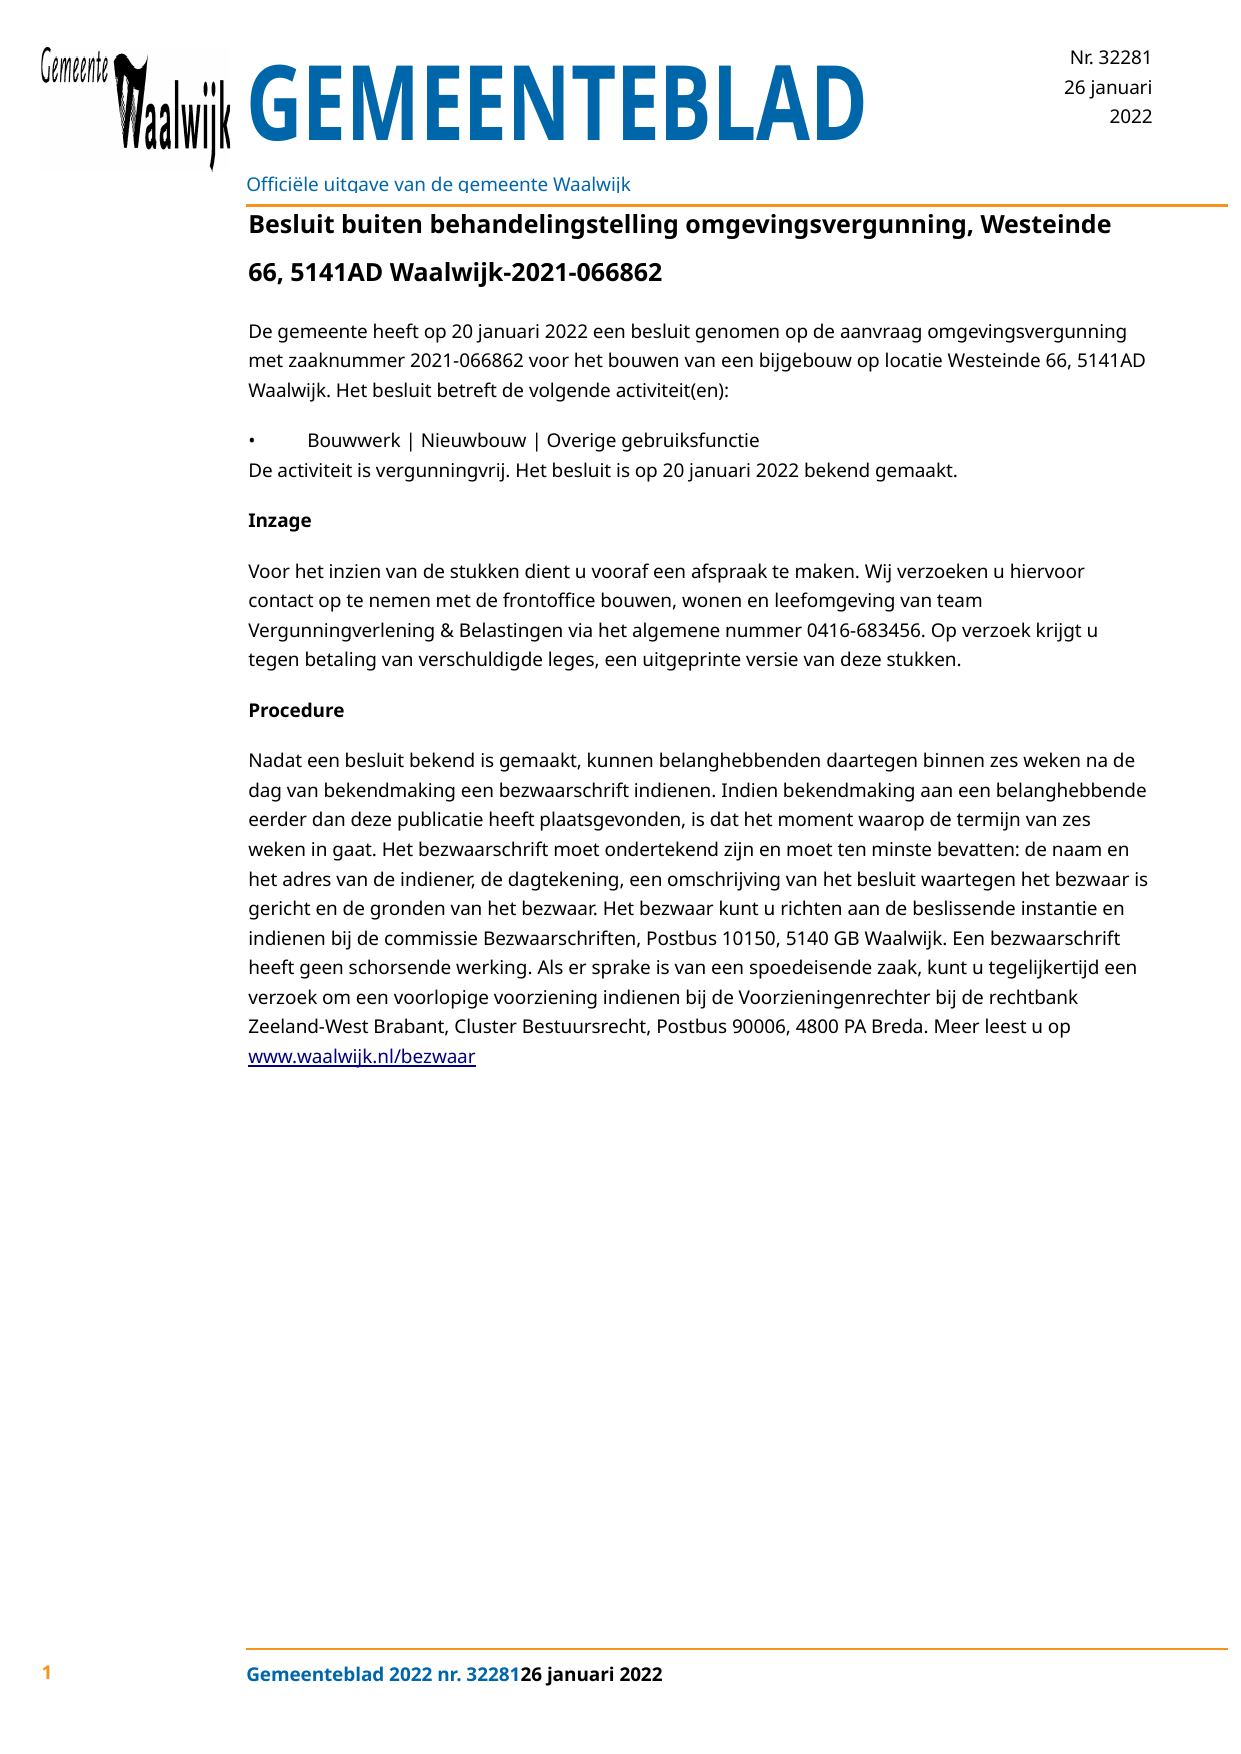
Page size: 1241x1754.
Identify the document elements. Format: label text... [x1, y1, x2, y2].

text De activiteit is vergunningvrij. Het besluit is op 20 januari 2022 bekend gemaakt. [248, 457, 1152, 483]
text De gemeente heeft op 20 januari 2022 een besluit genomen op de aanvraag omgevingsvergunning met zaaknummer 2021-066862 voor het bouwen van een bijgebouw op locatie Westeinde 66, 5141AD Waalwijk. Het besluit betreft de volgende activiteit(en): [248, 318, 1152, 403]
list Bouwwerk | Nieuwbouw | Overige gebruiksfunctie [248, 427, 1152, 453]
text Nadat een besluit bekend is gemaakt, kunnen belanghebbenden daartegen binnen zes weken na de dag van bekendmaking een bezwaarschrift indienen. Indien bekendmaking aan een belanghebbende eerder dan deze publicatie heeft plaatsgevonden, is dat het moment waarop de termijn van zes weken in gaat. Het bezwaarschrift moet ondertekend zijn en moet ten minste bevatten: de naam en het adres van de indiener, de dagtekening, een omschrijving van het besluit waartegen het bezwaar is gericht en de gronden van het bezwaar. Het bezwaar kunt u richten aan de beslissende instantie en indienen bij de commissie Bezwaarschriften, Postbus 10150, 5140 GB Waalwijk. Een bezwaarschrift heeft geen schorsende werking. Als er sprake is van een spoedeisende zaak, kunt u tegelijkertijd een verzoek om een voorlopige voorziening indienen bij de Voorzieningenrechter bij de rechtbank Zeeland-West Brabant, Cluster Bestuursrecht, Postbus 90006, 4800 PA Breda. Meer leest u op www.waalwijk.nl/bezwaar [248, 747, 1152, 1069]
text Inzage [248, 507, 1152, 533]
text Besluit buiten behandelingstelling omgevingsvergunning, Westeinde 66, 5141AD Waalwijk-2021-066862 [248, 207, 1152, 288]
text Procedure [248, 697, 1152, 723]
text Voor het inzien van de stukken dient u vooraf een afspraak te maken. Wij verzoeken u hiervoor contact op te nemen met de frontoffice bouwen, wonen en leefomgeving van team Vergunningverlening & Belastingen via het algemene nummer 0416-683456. Op verzoek krijgt u tegen betaling van verschuldigde leges, een uitgeprinte versie van deze stukken. [248, 558, 1152, 672]
picture [41, 47, 231, 172]
